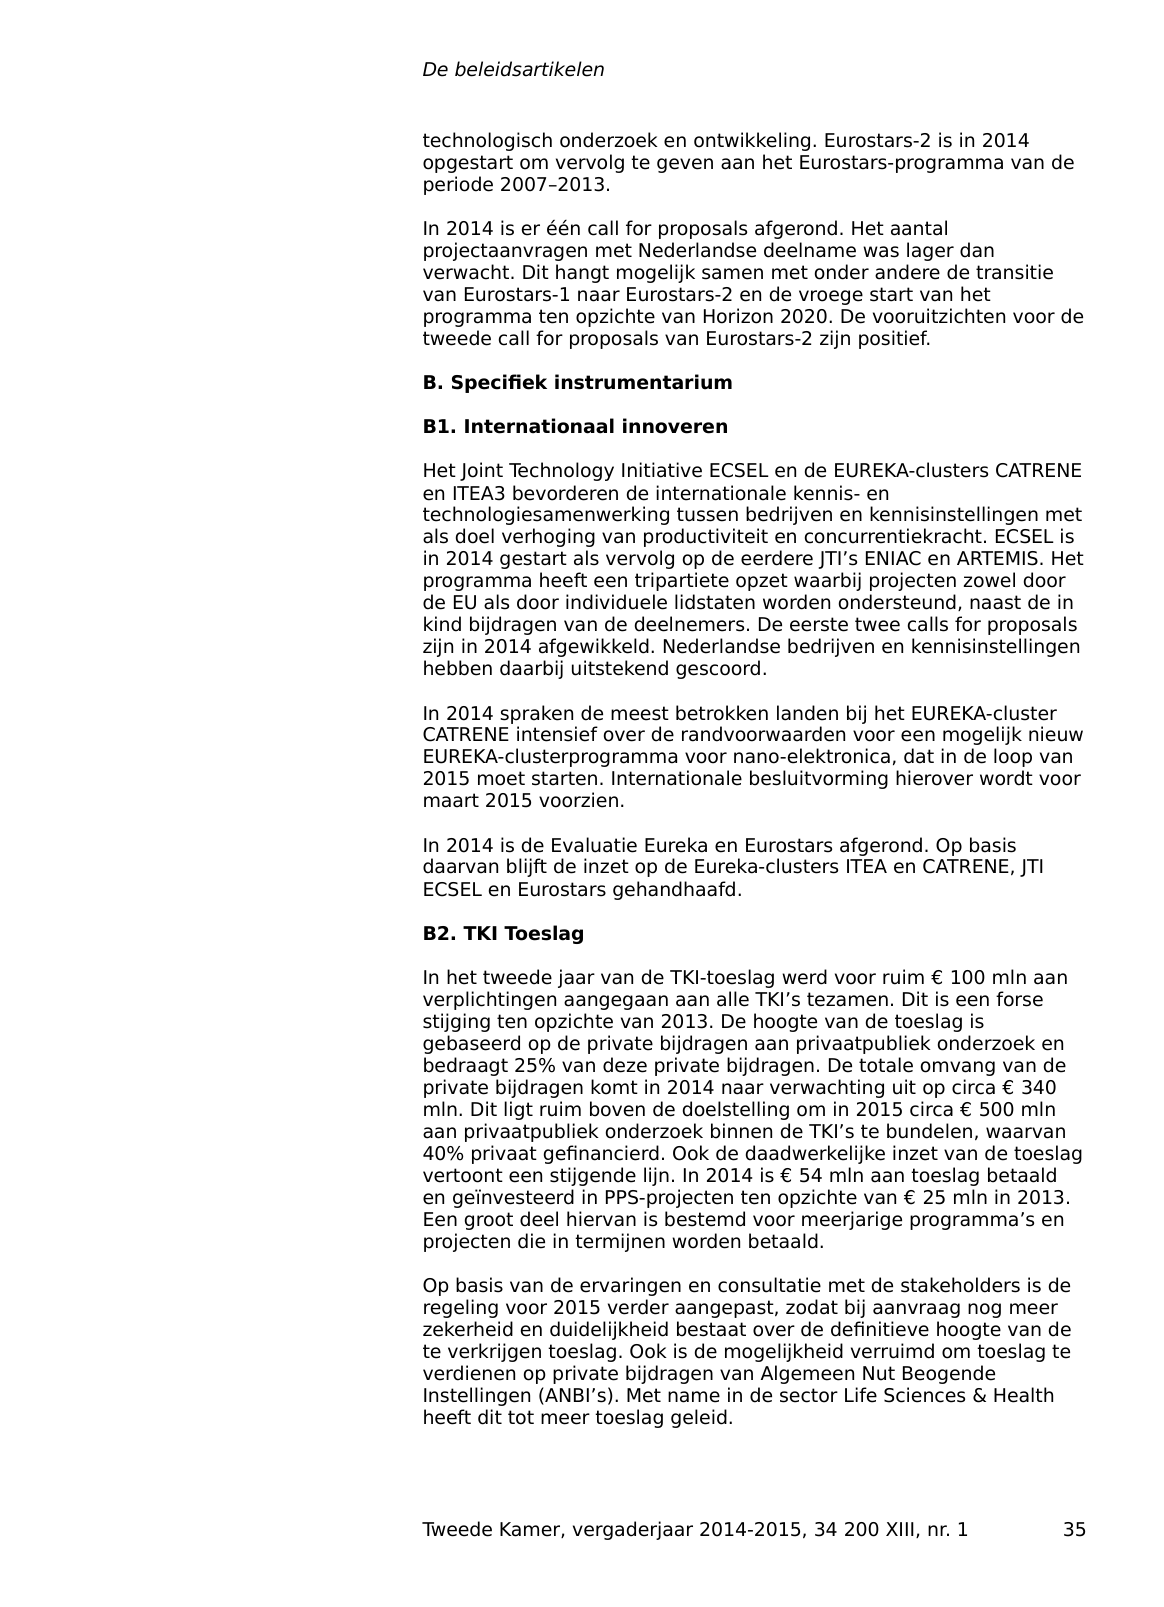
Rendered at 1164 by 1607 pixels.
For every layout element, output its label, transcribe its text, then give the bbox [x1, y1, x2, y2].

text In 2014 is er één call for proposals afgerond. Het aantal projectaanvragen met Nederlandse deelname was lager dan verwacht. Dit hangt mogelijk samen met onder andere de transitie van Eurostars-1 naar Eurostars-2 en de vroege start van het programma ten opzichte van Horizon 2020. De vooruitzichten voor de tweede call for proposals van Eurostars-2 zijn positief. [422, 218, 1087, 350]
text Op basis van de ervaringen en consultatie met de stakeholders is de regeling voor 2015 verder aangepast, zodat bij aanvraag nog meer zekerheid en duidelijkheid bestaat over de definitieve hoogte van de te verkrijgen toeslag. Ook is de mogelijkheid verruimd om toeslag te verdienen op private bijdragen van Algemeen Nut Beogende Instellingen (ANBI’s). Met name in de sector Life Sciences & Health heeft dit tot meer toeslag geleid. [422, 1275, 1087, 1428]
text technologisch onderzoek en ontwikkeling. Eurostars-2 is in 2014 opgestart om vervolg te geven aan het Eurostars-programma van de periode 2007–2013. [422, 130, 1087, 196]
text In 2014 is de Evaluatie Eureka en Eurostars afgerond. Op basis daarvan blijft de inzet op de Eureka-clusters ITEA en CATRENE, JTI ECSEL en Eurostars gehandhaafd. [422, 834, 1087, 900]
text In 2014 spraken de meest betrokken landen bij het EUREKA-cluster CATRENE intensief over de randvoorwaarden voor een mogelijk nieuw EUREKA-clusterprogramma voor nano-elektronica, dat in de loop van 2015 moet starten. Internationale besluitvorming hierover wordt voor maart 2015 voorzien. [422, 702, 1087, 812]
subtitle B2. TKI Toeslag [422, 923, 1087, 944]
subtitle B1. Internationaal innoveren [422, 416, 1087, 438]
subtitle B. Specifiek instrumentarium [422, 372, 1087, 394]
text In het tweede jaar van de TKI-toeslag werd voor ruim € 100 mln aan verplichtingen aangegaan aan alle TKI’s tezamen. Dit is een forse stijging ten opzichte van 2013. De hoogte van de toeslag is gebaseerd op de private bijdragen aan privaatpubliek onderzoek en bedraagt 25% van deze private bijdragen. De totale omvang van de private bijdragen komt in 2014 naar verwachting uit op circa € 340 mln. Dit ligt ruim boven de doelstelling om in 2015 circa € 500 mln aan privaatpubliek onderzoek binnen de TKI’s te bundelen, waarvan 40% privaat gefinancierd. Ook de daadwerkelijke inzet van de toeslag vertoont een stijgende lijn. In 2014 is € 54 mln aan toeslag betaald en geïnvesteerd in PPS-projecten ten opzichte van € 25 mln in 2013. Een groot deel hiervan is bestemd voor meerjarige programma’s en projecten die in termijnen worden betaald. [422, 967, 1087, 1252]
text Het Joint Technology Initiative ECSEL en de EUREKA-clusters CATRENE en ITEA3 bevorderen de internationale kennis- en technologiesamenwerking tussen bedrijven en kennisinstellingen met als doel verhoging van productiviteit en concurrentiekracht. ECSEL is in 2014 gestart als vervolg op de eerdere JTI’s ENIAC en ARTEMIS. Het programma heeft een tripartiete opzet waarbij projecten zowel door de EU als door individuele lidstaten worden ondersteund, naast de in kind bijdragen van de deelnemers. De eerste twee calls for proposals zijn in 2014 afgewikkeld. Nederlandse bedrijven en kennisinstellingen hebben daarbij uitstekend gescoord. [422, 460, 1087, 680]
